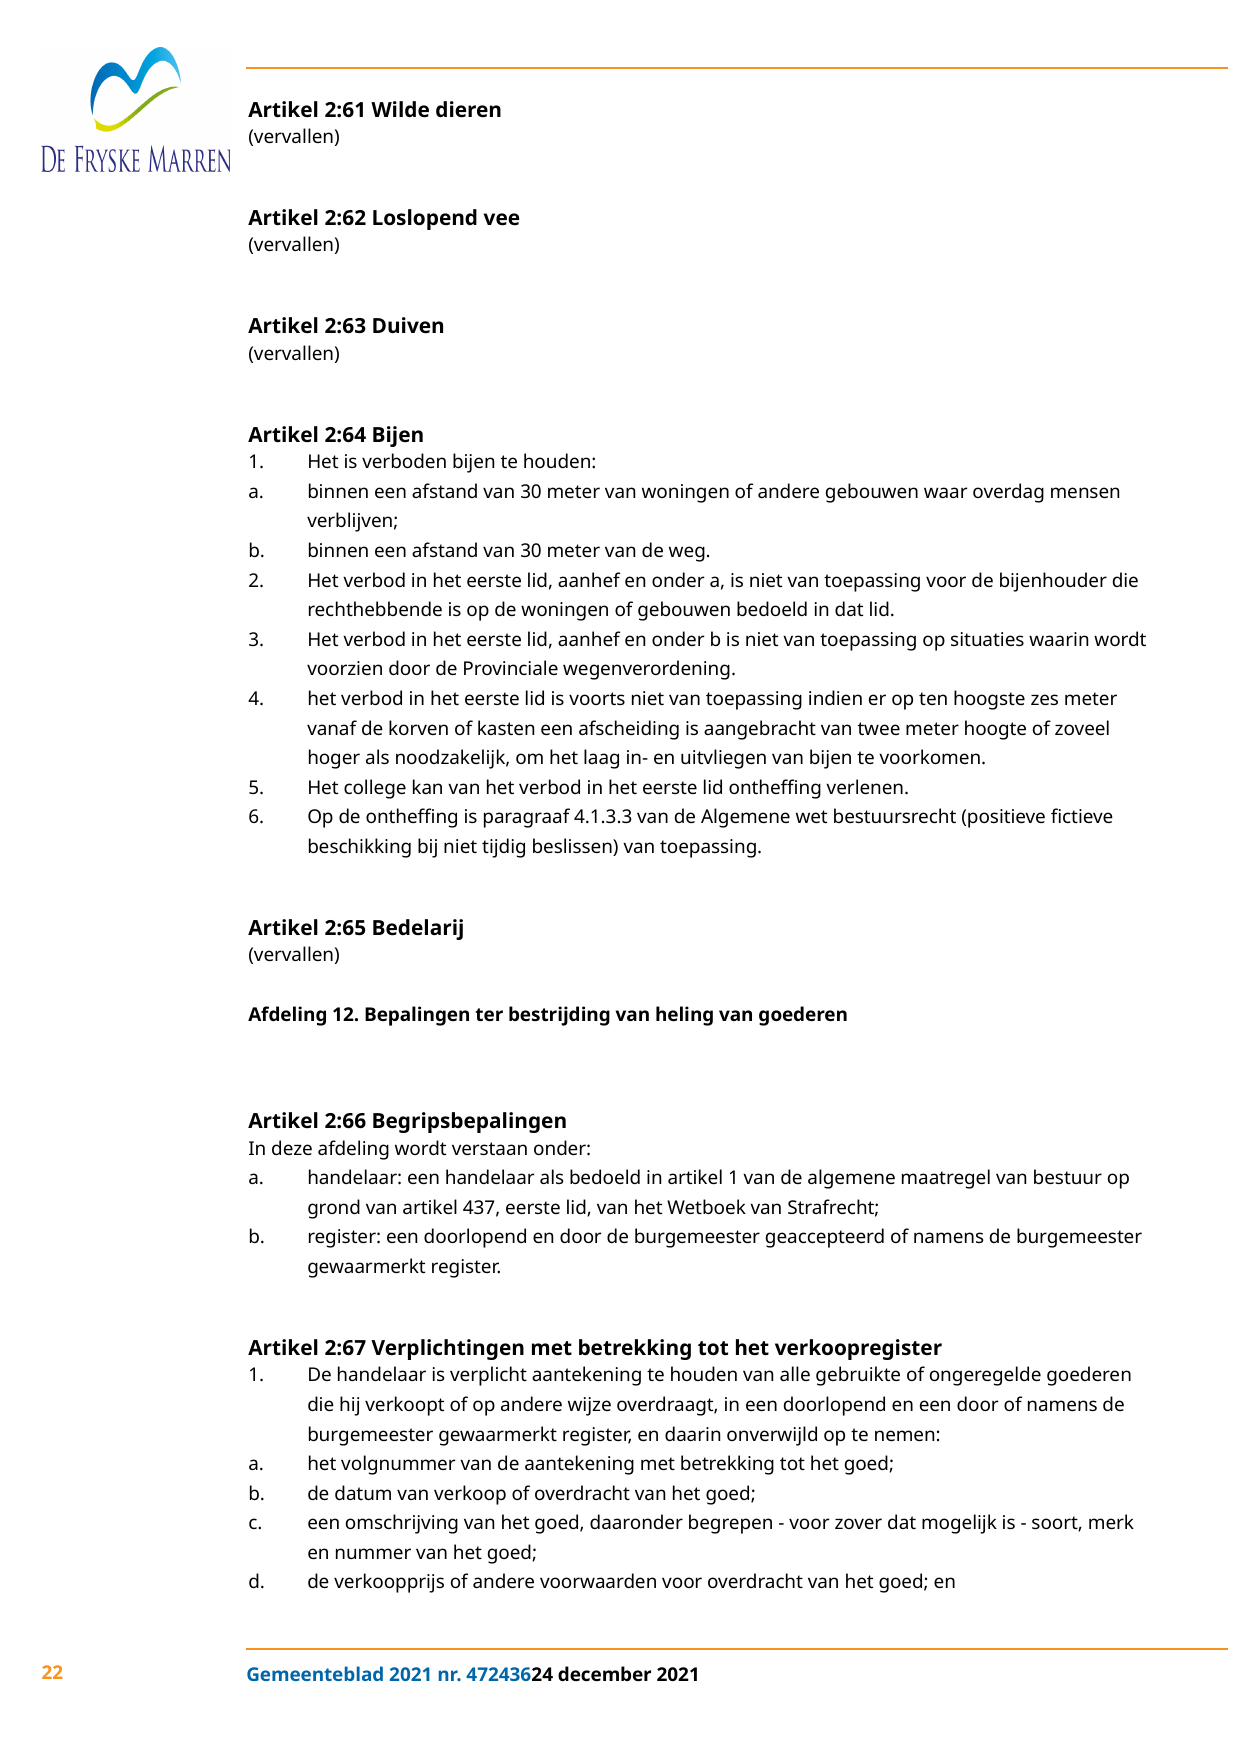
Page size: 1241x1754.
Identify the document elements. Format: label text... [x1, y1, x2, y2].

text Artikel 2:64 Bijen [248, 420, 1152, 448]
list binnen een afstand van 30 meter van de weg. [248, 537, 1152, 563]
list Het college kan van het verbod in het eerste lid ontheffing verlenen. [248, 774, 1152, 800]
text Artikel 2:61 Wilde dieren [248, 95, 1152, 123]
list De handelaar is verplicht aantekening te houden van alle gebruikte of ongeregelde goederen die hij verkoopt of op andere wijze overdraagt, in een doorlopend en een door of namens de burgemeester gewaarmerkt register, en daarin onverwijld op te nemen: [248, 1362, 1152, 1447]
text Afdeling 12. Bepalingen ter bestrijding van heling van goederen [248, 1001, 1152, 1026]
picture [41, 47, 231, 172]
text (vervallen) [248, 340, 1152, 366]
list register: een doorlopend en door de burgemeester geaccepteerd of namens de burgemeester gewaarmerkt register. [248, 1224, 1152, 1279]
list het volgnummer van de aantekening met betrekking tot het goed; [248, 1450, 1152, 1476]
text Artikel 2:65 Bedelarij [248, 913, 1152, 942]
text In deze afdeling wordt verstaan onder: [248, 1135, 1152, 1161]
list binnen een afstand van 30 meter van woningen of andere gebouwen waar overdag mensen verblijven; [248, 478, 1152, 533]
list het verbod in het eerste lid is voorts niet van toepassing indien er op ten hoogste zes meter vanaf de korven of kasten een afscheiding is aangebracht van twee meter hoogte of zoveel hoger als noodzakelijk, om het laag in- en uitvliegen van bijen te voorkomen. [248, 685, 1152, 770]
list de datum van verkoop of overdracht van het goed; [248, 1480, 1152, 1506]
text (vervallen) [248, 232, 1152, 257]
list Het verbod in het eerste lid, aanhef en onder a, is niet van toepassing voor de bijenhouder die rechthebbende is op de woningen of gebouwen bedoeld in dat lid. [248, 567, 1152, 622]
list Het is verboden bijen te houden: [248, 448, 1152, 474]
list Het verbod in het eerste lid, aanhef en onder b is niet van toepassing op situaties waarin wordt voorzien door de Provinciale wegenverordening. [248, 626, 1152, 681]
text Artikel 2:62 Loslopend vee [248, 203, 1152, 232]
text (vervallen) [248, 123, 1152, 149]
text Artikel 2:66 Begripsbepalingen [248, 1106, 1152, 1135]
text Artikel 2:67 Verplichtingen met betrekking tot het verkoopregister [248, 1333, 1152, 1362]
text Artikel 2:63 Duiven [248, 312, 1152, 340]
list handelaar: een handelaar als bedoeld in artikel 1 van de algemene maatregel van bestuur op grond van artikel 437, eerste lid, van het Wetboek van Strafrecht; [248, 1164, 1152, 1220]
list een omschrijving van het goed, daaronder begrepen - voor zover dat mogelijk is - soort, merk en nummer van het goed; [248, 1509, 1152, 1565]
text (vervallen) [248, 942, 1152, 967]
list Op de ontheffing is paragraaf 4.1.3.3 van de Algemene wet bestuursrecht (positieve fictieve beschikking bij niet tijdig beslissen) van toepassing. [248, 803, 1152, 859]
list de verkoopprijs of andere voorwaarden voor overdracht van het goed; en [248, 1569, 1152, 1594]
